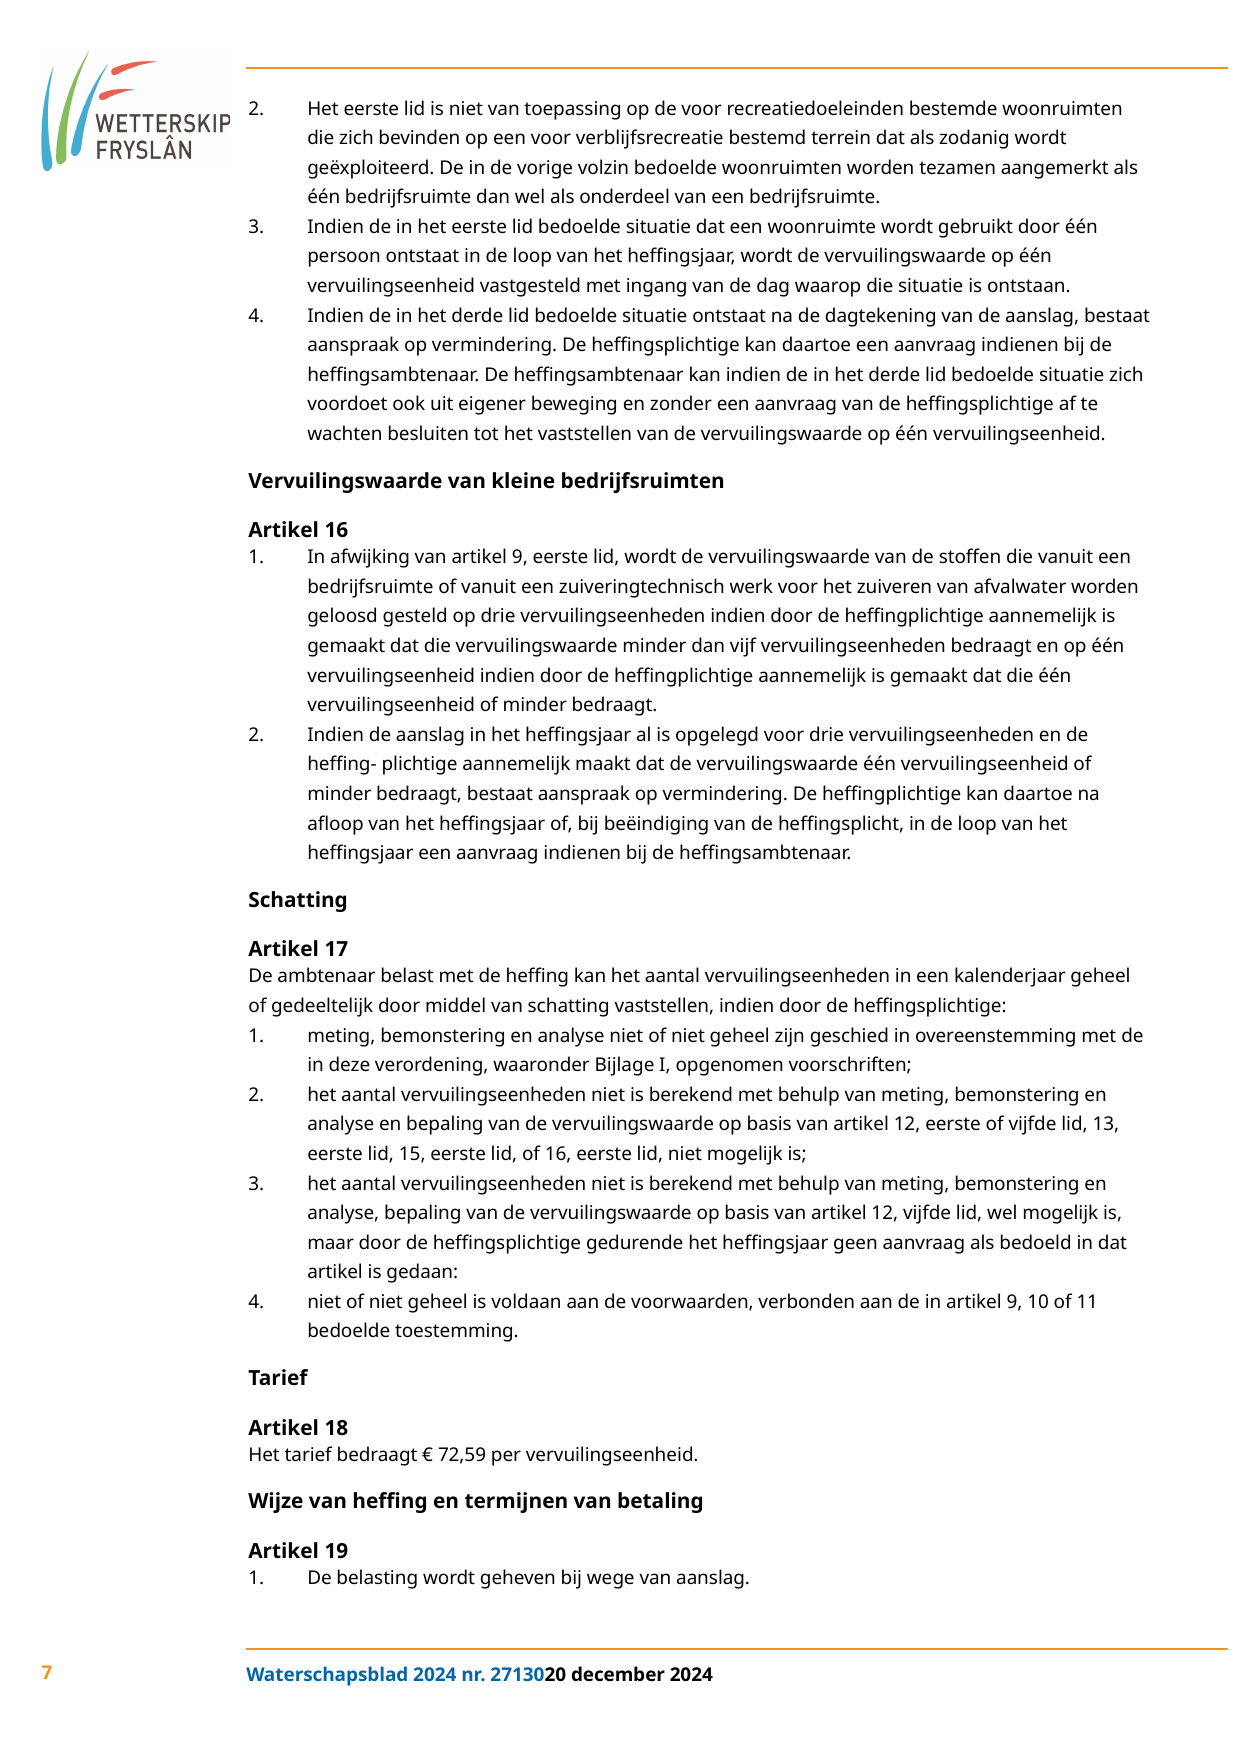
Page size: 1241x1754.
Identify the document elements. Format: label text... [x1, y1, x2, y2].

list niet of niet geheel is voldaan aan de voorwaarden, verbonden aan de in artikel 9, 10 of 11 bedoelde toestemming. [248, 1288, 1152, 1343]
text Het tarief bedraagt € 72,59 per vervuilingseenheid. [248, 1441, 1152, 1467]
list Het eerste lid is niet van toepassing op de voor recreatiedoeleinden bestemde woonruimten die zich bevinden op een voor verblijfsrecreatie bestemd terrein dat als zodanig wordt geëxploiteerd. De in de vorige volzin bedoelde woonruimten worden tezamen aangemerkt als één bedrijfsruimte dan wel als onderdeel van een bedrijfsruimte. [248, 95, 1152, 209]
list Indien de in het derde lid bedoelde situatie ontstaat na de dagtekening van de aanslag, bestaat aanspraak op vermindering. De heffingsplichtige kan daartoe een aanvraag indienen bij de heffingsambtenaar. De heffingsambtenaar kan indien de in het derde lid bedoelde situatie zich voordoet ook uit eigener beweging en zonder een aanvraag van de heffingsplichtige af te wachten besluiten tot het vaststellen van de vervuilingswaarde op één vervuilingseenheid. [248, 302, 1152, 446]
text Artikel 16 [248, 515, 1152, 543]
list het aantal vervuilingseenheden niet is berekend met behulp van meting, bemonstering en analyse en bepaling van de vervuilingswaarde op basis van artikel 12, eerste of vijfde lid, 13, eerste lid, 15, eerste lid, of 16, eerste lid, niet mogelijk is; [248, 1081, 1152, 1166]
list Indien de aanslag in het heffingsjaar al is opgelegd voor drie vervuilingseenheden en de heffing- plichtige aannemelijk maakt dat de vervuilingswaarde één vervuilingseenheid of minder bedraagt, bestaat aanspraak op vermindering. De heffingplichtige kan daartoe na afloop van het heffingsjaar of, bij beëindiging van de heffingsplicht, in de loop van het heffingsjaar een aanvraag indienen bij de heffingsambtenaar. [248, 721, 1152, 865]
text Schatting [248, 885, 1152, 913]
text De ambtenaar belast met de heffing kan het aantal vervuilingseenheden in een kalenderjaar geheel of gedeeltelijk door middel van schatting vaststellen, indien door de heffingsplichtige: [248, 963, 1152, 1018]
text Artikel 18 [248, 1413, 1152, 1441]
picture [41, 47, 231, 172]
list De belasting wordt geheven bij wege van aanslag. [248, 1564, 1152, 1590]
text Vervuilingswaarde van kleine bedrijfsruimten [248, 466, 1152, 494]
text Artikel 19 [248, 1536, 1152, 1564]
text Artikel 17 [248, 934, 1152, 963]
list In afwijking van artikel 9, eerste lid, wordt de vervuilingswaarde van de stoffen die vanuit een bedrijfsruimte of vanuit een zuiveringtechnisch werk voor het zuiveren van afvalwater worden geloosd gesteld op drie vervuilingseenheden indien door de heffingplichtige aannemelijk is gemaakt dat die vervuilingswaarde minder dan vijf vervuilingseenheden bedraagt en op één vervuilingseenheid indien door de heffingplichtige aannemelijk is gemaakt dat die één vervuilingseenheid of minder bedraagt. [248, 543, 1152, 717]
text Wijze van heffing en termijnen van betaling [248, 1487, 1152, 1515]
list het aantal vervuilingseenheden niet is berekend met behulp van meting, bemonstering en analyse, bepaling van de vervuilingswaarde op basis van artikel 12, vijfde lid, wel mogelijk is, maar door de heffingsplichtige gedurende het heffingsjaar geen aanvraag als bedoeld in dat artikel is gedaan: [248, 1170, 1152, 1284]
text Tarief [248, 1363, 1152, 1392]
list meting, bemonstering en analyse niet of niet geheel zijn geschied in overeenstemming met de in deze verordening, waaronder Bijlage I, opgenomen voorschriften; [248, 1022, 1152, 1077]
list Indien de in het eerste lid bedoelde situatie dat een woonruimte wordt gebruikt door één persoon ontstaat in de loop van het heffingsjaar, wordt de vervuilingswaarde op één vervuilingseenheid vastgesteld met ingang van de dag waarop die situatie is ontstaan. [248, 213, 1152, 298]
